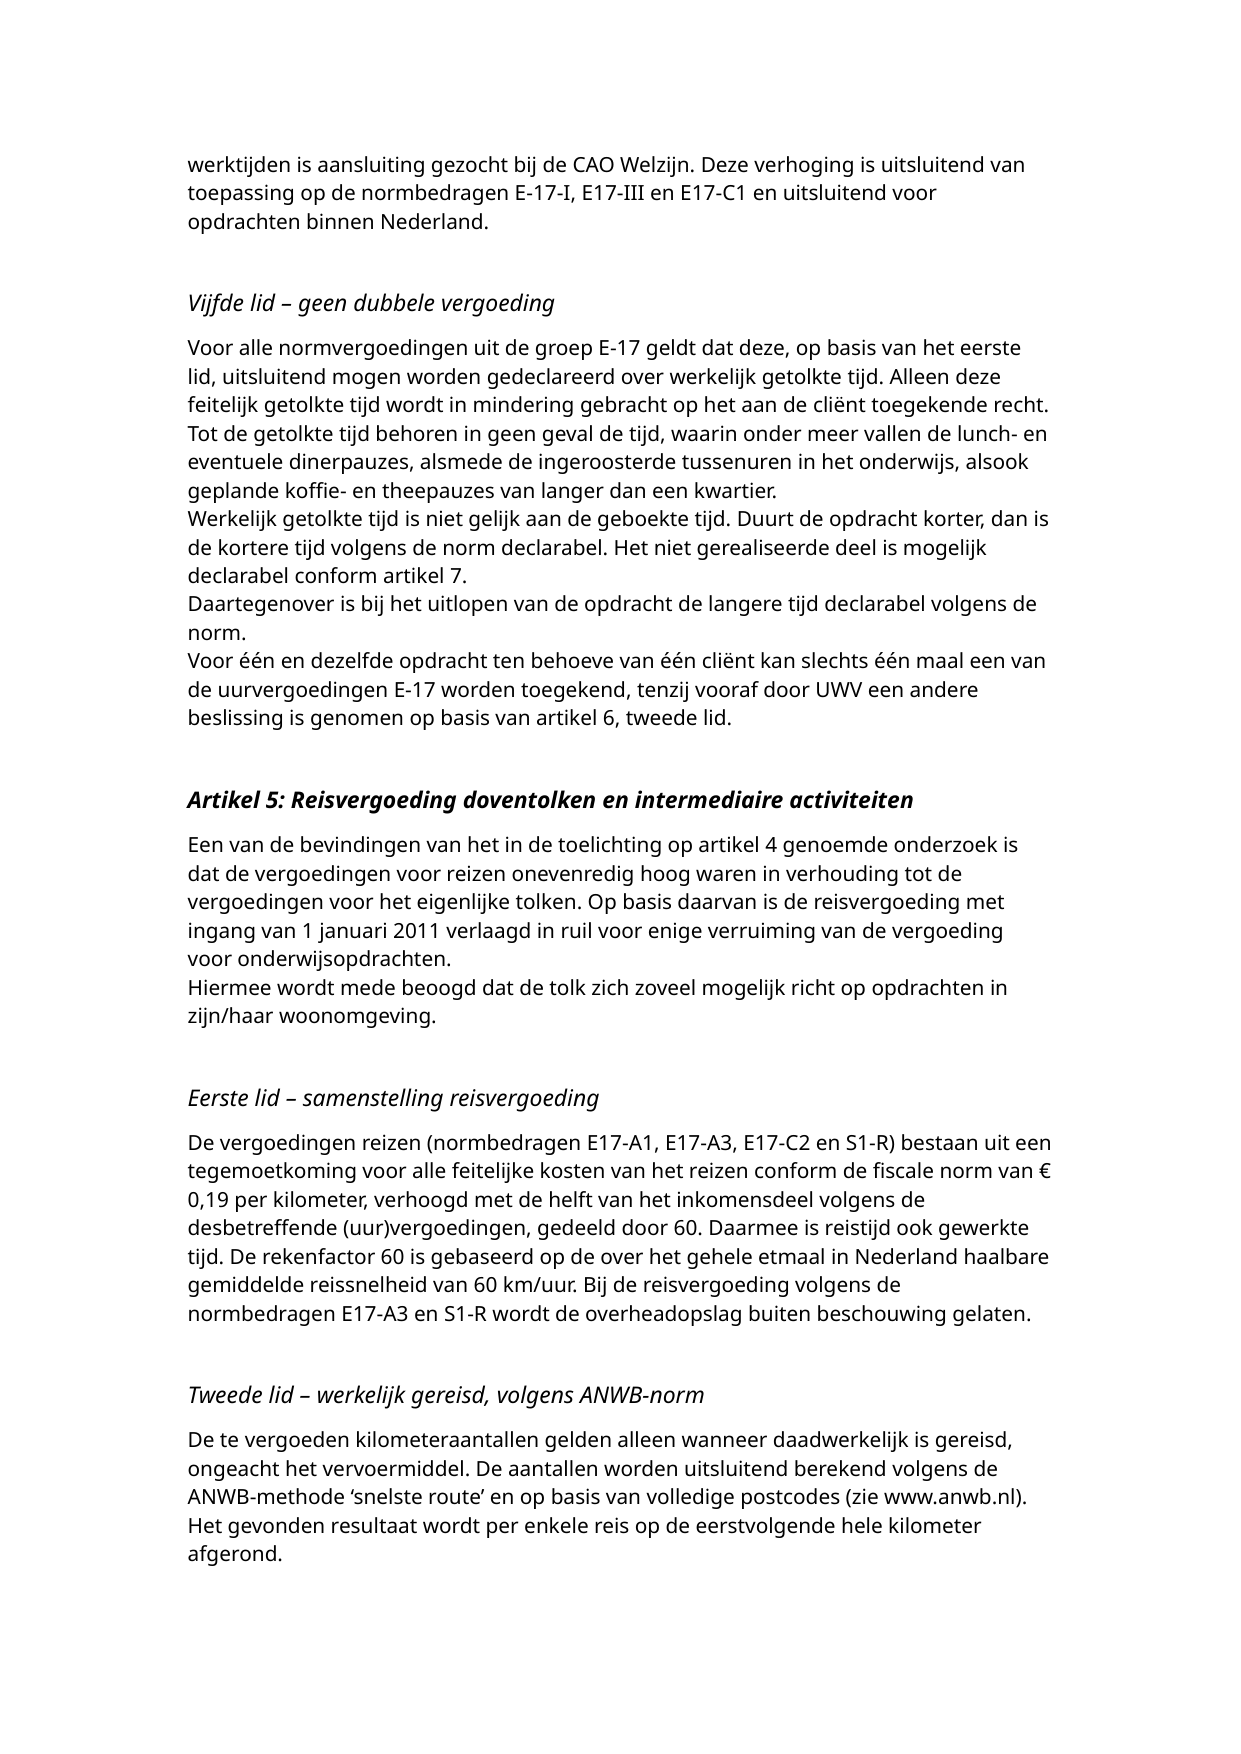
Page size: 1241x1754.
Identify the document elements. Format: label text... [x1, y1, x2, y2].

text Voor alle normvergoedingen uit de groep E-17 geldt dat deze, op basis van het eerste lid, uitsluitend mogen worden gedeclareerd over werkelijk getolkte tijd. Alleen deze feitelijk getolkte tijd wordt in mindering gebracht op het aan de cliënt toegekende recht. Tot de getolkte tijd behoren in geen geval de tijd, waarin onder meer vallen de lunch- en eventuele dinerpauzes, alsmede de ingeroosterde tussenuren in het onderwijs, alsook geplande koffie- en theepauzes van langer dan een kwartier. [187, 333, 1053, 504]
text Voor één en dezelfde opdracht ten behoeve van één cliënt kan slechts één maal een van de uurvergoedingen E-17 worden toegekend, tenzij vooraf door UWV een andere beslissing is genomen op basis van artikel 6, tweede lid. [187, 646, 1053, 732]
text Een van de bevindingen van het in de toelichting op artikel 4 genoemde onderzoek is dat de vergoedingen voor reizen onevenredig hoog waren in verhouding tot de vergoedingen voor het eigenlijke tolken. Op basis daarvan is de reisvergoeding met ingang van 1 januari 2011 verlaagd in ruil voor enige verruiming van de vergoeding voor onderwijsopdrachten. [187, 830, 1053, 973]
subtitle Artikel 5: Reisvergoeding doventolken en intermediaire activiteiten [187, 784, 1053, 815]
text Daartegenover is bij het uitlopen van de opdracht de langere tijd declarabel volgens de norm. [187, 589, 1053, 646]
text Werkelijk getolkte tijd is niet gelijk aan de geboekte tijd. Duurt de opdracht korter, dan is de kortere tijd volgens de norm declarabel. Het niet gerealiseerde deel is mogelijk declarabel conform artikel 7. [187, 504, 1053, 589]
text Hiermee wordt mede beoogd dat de tolk zich zoveel mogelijk richt op opdrachten in zijn/haar woonomgeving. [187, 973, 1053, 1029]
subtitle Eerste lid – samenstelling reisvergoeding [187, 1082, 1053, 1113]
text De vergoedingen reizen (normbedragen E17-A1, E17-A3, E17-C2 en S1-R) bestaan uit een tegemoetkoming voor alle feitelijke kosten van het reizen conform de fiscale norm van € 0,19 per kilometer, verhoogd met de helft van het inkomensdeel volgens de desbetreffende (uur)vergoedingen, gedeeld door 60. Daarmee is reistijd ook gewerkte tijd. De rekenfactor 60 is gebaseerd op de over het gehele etmaal in Nederland haalbare gemiddelde reissnelheid van 60 km/uur. Bij de reisvergoeding volgens de normbedragen E17-A3 en S1-R wordt de overheadopslag buiten beschouwing gelaten. [187, 1128, 1053, 1327]
text werktijden is aansluiting gezocht bij de CAO Welzijn. Deze verhoging is uitsluitend van toepassing op de normbedragen E-17-I, E17-III en E17-C1 en uitsluitend voor opdrachten binnen Nederland. [187, 150, 1053, 235]
text De te vergoeden kilometeraantallen gelden alleen wanneer daadwerkelijk is gereisd, ongeacht het vervoermiddel. De aantallen worden uitsluitend berekend volgens de ANWB-methode ‘snelste route’ en op basis van volledige postcodes (zie www.anwb.nl). Het gevonden resultaat wordt per enkele reis op de eerstvolgende hele kilometer afgerond. [187, 1426, 1053, 1568]
subtitle Vijfde lid – geen dubbele vergoeding [187, 287, 1053, 318]
subtitle Tweede lid – werkelijk gereisd, volgens ANWB-norm [187, 1379, 1053, 1411]
